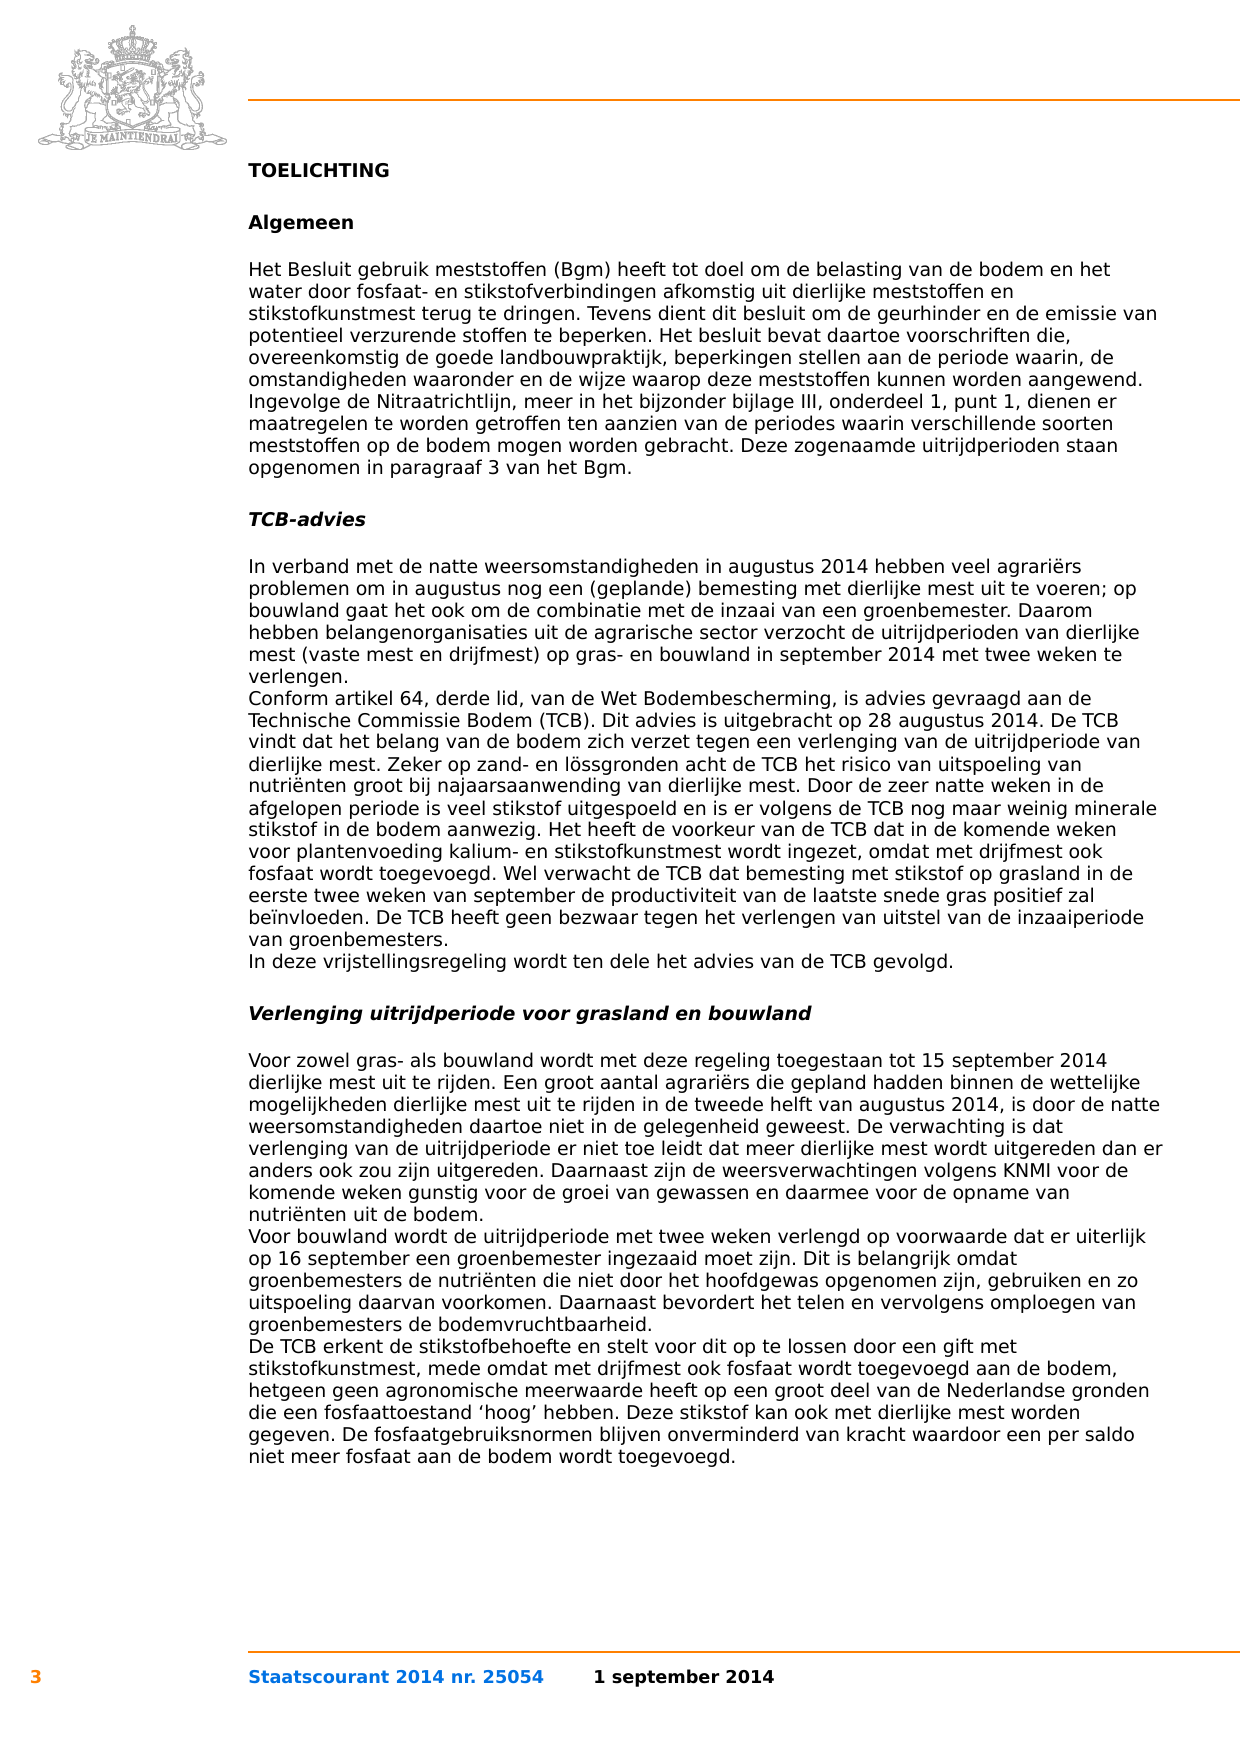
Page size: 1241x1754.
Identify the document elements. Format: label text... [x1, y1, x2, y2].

picture [38, 25, 227, 150]
text In deze vrijstellingsregeling wordt ten dele het advies van de TCB gevolgd. [248, 951, 1163, 973]
text Het Besluit gebruik meststoffen (Bgm) heeft tot doel om de belasting van de bodem en het water door fosfaat- en stikstofverbindingen afkomstig uit dierlijke meststoffen en stikstofkunstmest terug te dringen. Tevens dient dit besluit om de geurhinder en de emissie van potentieel verzurende stoffen te beperken. Het besluit bevat daartoe voorschriften die, overeenkomstig de goede landbouwpraktijk, beperkingen stellen aan de periode waarin, de omstandigheden waaronder en de wijze waarop deze meststoffen kunnen worden aangewend. Ingevolge de Nitraatrichtlijn, meer in het bijzonder bijlage III, onderdeel 1, punt 1, dienen er maatregelen te worden getroffen ten aanzien van de periodes waarin verschillende soorten meststoffen op de bodem mogen worden gebracht. Deze zogenaamde uitrijdperioden staan opgenomen in paragraaf 3 van het Bgm. [248, 259, 1163, 479]
subtitle Algemeen [248, 212, 1163, 234]
text Conform artikel 64, derde lid, van de Wet Bodembescherming, is advies gevraagd aan de Technische Commissie Bodem (TCB). Dit advies is uitgebracht op 28 augustus 2014. De TCB vindt dat het belang van de bodem zich verzet tegen een verlenging van de uitrijdperiode van dierlijke mest. Zeker op zand- en lössgronden acht de TCB het risico van uitspoeling van nutriënten groot bij najaarsaanwending van dierlijke mest. Door de zeer natte weken in de afgelopen periode is veel stikstof uitgespoeld en is er volgens de TCB nog maar weinig minerale stikstof in de bodem aanwezig. Het heeft de voorkeur van de TCB dat in de komende weken voor plantenvoeding kalium- en stikstofkunstmest wordt ingezet, omdat met drijfmest ook fosfaat wordt toegevoegd. Wel verwacht de TCB dat bemesting met stikstof op grasland in de eerste twee weken van september de productiviteit van de laatste snede gras positief zal beïnvloeden. De TCB heeft geen bezwaar tegen het verlengen van uitstel van de inzaaiperiode van groenbemesters. [248, 687, 1163, 951]
text Voor zowel gras- als bouwland wordt met deze regeling toegestaan tot 15 september 2014 dierlijke mest uit te rijden. Een groot aantal agrariërs die gepland hadden binnen de wettelijke mogelijkheden dierlijke mest uit te rijden in de tweede helft van augustus 2014, is door de natte weersomstandigheden daartoe niet in de gelegenheid geweest. De verwachting is dat verlenging van de uitrijdperiode er niet toe leidt dat meer dierlijke mest wordt uitgereden dan er anders ook zou zijn uitgereden. Daarnaast zijn de weersverwachtingen volgens KNMI voor de komende weken gunstig voor de groei van gewassen en daarmee voor de opname van nutriënten uit de bodem. [248, 1050, 1163, 1226]
subtitle TOELICHTING [248, 160, 1163, 182]
subtitle Verlenging uitrijdperiode voor grasland en bouwland [248, 1003, 1163, 1025]
text De TCB erkent de stikstofbehoefte en stelt voor dit op te lossen door een gift met stikstofkunstmest, mede omdat met drijfmest ook fosfaat wordt toegevoegd aan de bodem, hetgeen geen agronomische meerwaarde heeft op een groot deel van de Nederlandse gronden die een fosfaattoestand ‘hoog’ hebben. Deze stikstof kan ook met dierlijke mest worden gegeven. De fosfaatgebruiksnormen blijven onverminderd van kracht waardoor een per saldo niet meer fosfaat aan de bodem wordt toegevoegd. [248, 1336, 1163, 1468]
text In verband met de natte weersomstandigheden in augustus 2014 hebben veel agrariërs problemen om in augustus nog een (geplande) bemesting met dierlijke mest uit te voeren; op bouwland gaat het ook om de combinatie met de inzaai van een groenbemester. Daarom hebben belangenorganisaties uit de agrarische sector verzocht de uitrijdperioden van dierlijke mest (vaste mest en drijfmest) op gras- en bouwland in september 2014 met twee weken te verlengen. [248, 556, 1163, 687]
subtitle TCB-advies [248, 509, 1163, 531]
text Voor bouwland wordt de uitrijdperiode met twee weken verlengd op voorwaarde dat er uiterlijk op 16 september een groenbemester ingezaaid moet zijn. Dit is belangrijk omdat groenbemesters de nutriënten die niet door het hoofdgewas opgenomen zijn, gebruiken en zo uitspoeling daarvan voorkomen. Daarnaast bevordert het telen en vervolgens omploegen van groenbemesters de bodemvruchtbaarheid. [248, 1226, 1163, 1336]
